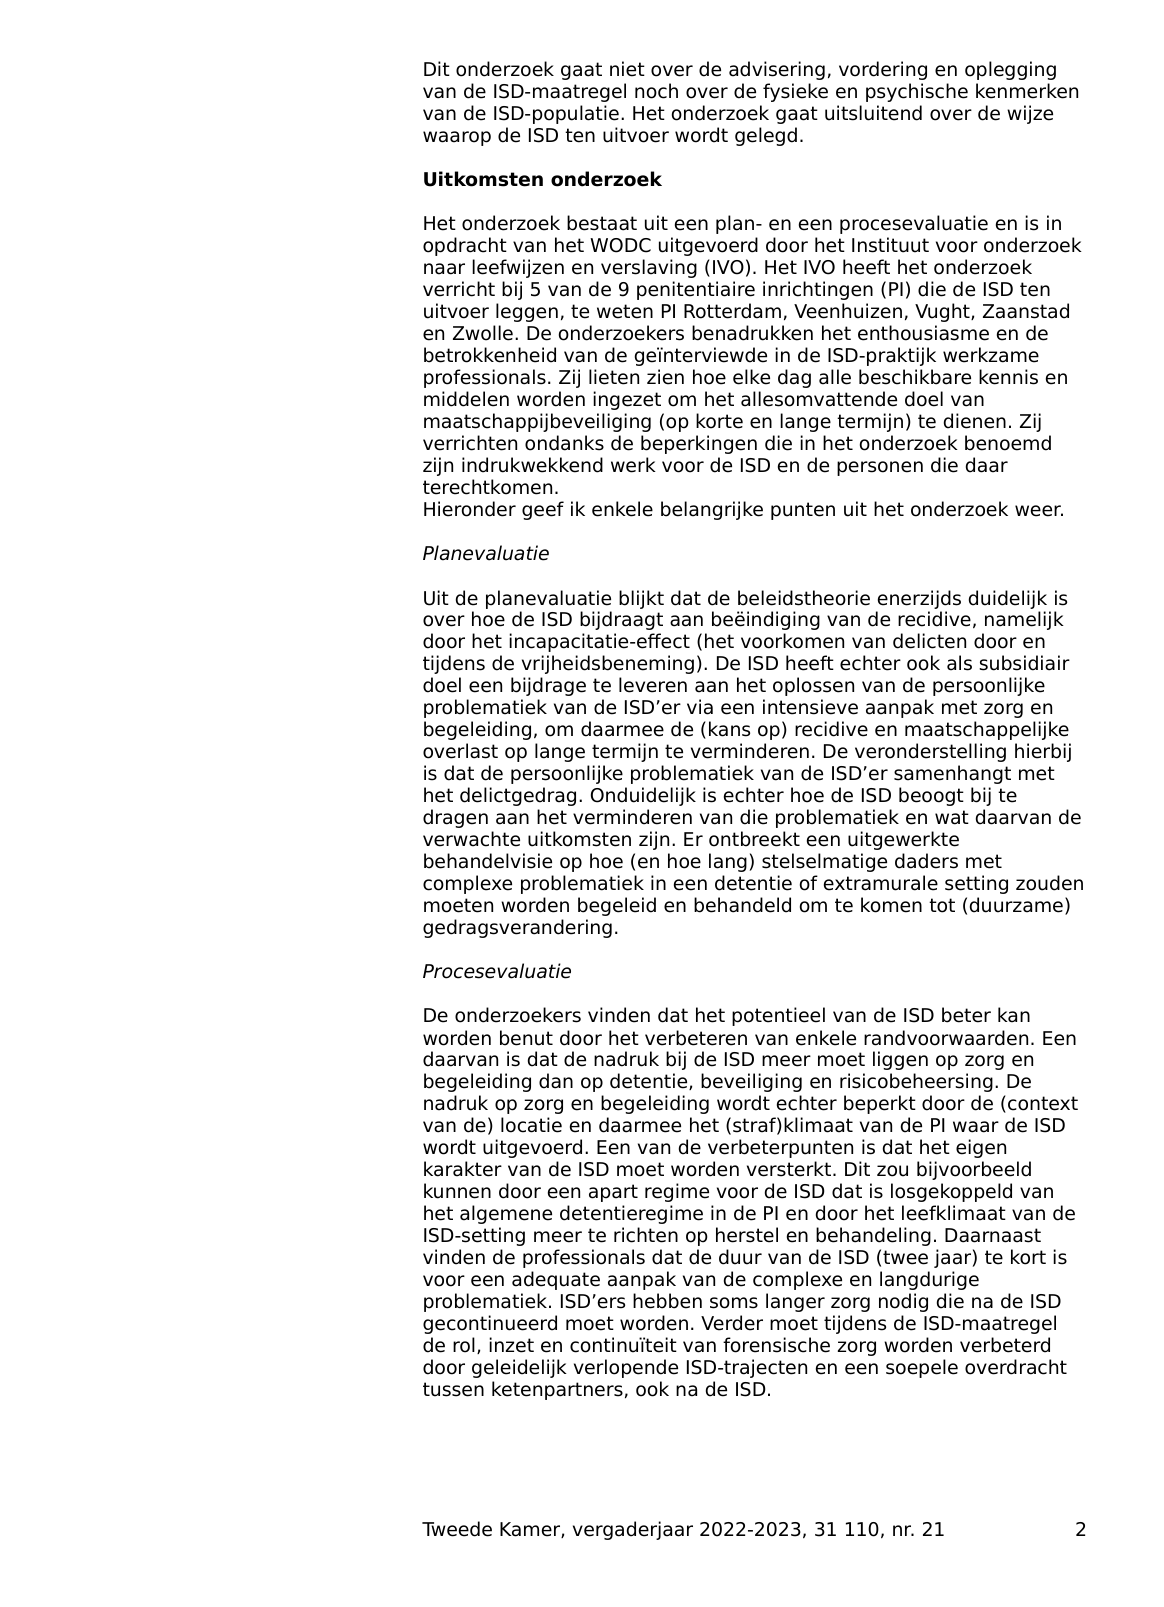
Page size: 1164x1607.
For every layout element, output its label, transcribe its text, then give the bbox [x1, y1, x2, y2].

subtitle Uitkomsten onderzoek [422, 169, 1087, 191]
text Dit onderzoek gaat niet over de advisering, vordering en oplegging van de ISD-maatregel noch over de fysieke en psychische kenmerken van de ISD-populatie. Het onderzoek gaat uitsluitend over de wijze waarop de ISD ten uitvoer wordt gelegd. [422, 59, 1087, 147]
text Hieronder geef ik enkele belangrijke punten uit het onderzoek weer. [422, 499, 1087, 521]
text De onderzoekers vinden dat het potentieel van de ISD beter kan worden benut door het verbeteren van enkele randvoorwaarden. Een daarvan is dat de nadruk bij de ISD meer moet liggen op zorg en begeleiding dan op detentie, beveiliging en risicobeheersing. De nadruk op zorg en begeleiding wordt echter beperkt door de (context van de) locatie en daarmee het (straf)klimaat van de PI waar de ISD wordt uitgevoerd. Een van de verbeterpunten is dat het eigen karakter van de ISD moet worden versterkt. Dit zou bijvoorbeeld kunnen door een apart regime voor de ISD dat is losgekoppeld van het algemene detentieregime in de PI en door het leefklimaat van de ISD-setting meer te richten op herstel en behandeling. Daarnaast vinden de professionals dat de duur van de ISD (twee jaar) te kort is voor een adequate aanpak van de complexe en langdurige problematiek. ISD’ers hebben soms langer zorg nodig die na de ISD gecontinueerd moet worden. Verder moet tijdens de ISD-maatregel de rol, inzet en continuïteit van forensische zorg worden verbeterd door geleidelijk verlopende ISD-trajecten en een soepele overdracht tussen ketenpartners, ook na de ISD. [422, 1005, 1087, 1401]
subtitle Planevaluatie [422, 543, 1087, 565]
subtitle Procesevaluatie [422, 961, 1087, 983]
text Uit de planevaluatie blijkt dat de beleidstheorie enerzijds duidelijk is over hoe de ISD bijdraagt aan beëindiging van de recidive, namelijk door het incapacitatie-effect (het voorkomen van delicten door en tijdens de vrijheidsbeneming). De ISD heeft echter ook als subsidiair doel een bijdrage te leveren aan het oplossen van de persoonlijke problematiek van de ISD’er via een intensieve aanpak met zorg en begeleiding, om daarmee de (kans op) recidive en maatschappelijke overlast op lange termijn te verminderen. De veronderstelling hierbij is dat de persoonlijke problematiek van de ISD’er samenhangt met het delictgedrag. Onduidelijk is echter hoe de ISD beoogt bij te dragen aan het verminderen van die problematiek en wat daarvan de verwachte uitkomsten zijn. Er ontbreekt een uitgewerkte behandelvisie op hoe (en hoe lang) stelselmatige daders met complexe problematiek in een detentie of extramurale setting zouden moeten worden begeleid en behandeld om te komen tot (duurzame) gedragsverandering. [422, 587, 1087, 939]
text Het onderzoek bestaat uit een plan- en een procesevaluatie en is in opdracht van het WODC uitgevoerd door het Instituut voor onderzoek naar leefwijzen en verslaving (IVO). Het IVO heeft het onderzoek verricht bij 5 van de 9 penitentiaire inrichtingen (PI) die de ISD ten uitvoer leggen, te weten PI Rotterdam, Veenhuizen, Vught, Zaanstad en Zwolle. De onderzoekers benadrukken het enthousiasme en de betrokkenheid van de geïnterviewde in de ISD-praktijk werkzame professionals. Zij lieten zien hoe elke dag alle beschikbare kennis en middelen worden ingezet om het allesomvattende doel van maatschappijbeveiliging (op korte en lange termijn) te dienen. Zij verrichten ondanks de beperkingen die in het onderzoek benoemd zijn indrukwekkend werk voor de ISD en de personen die daar terechtkomen. [422, 213, 1087, 499]
